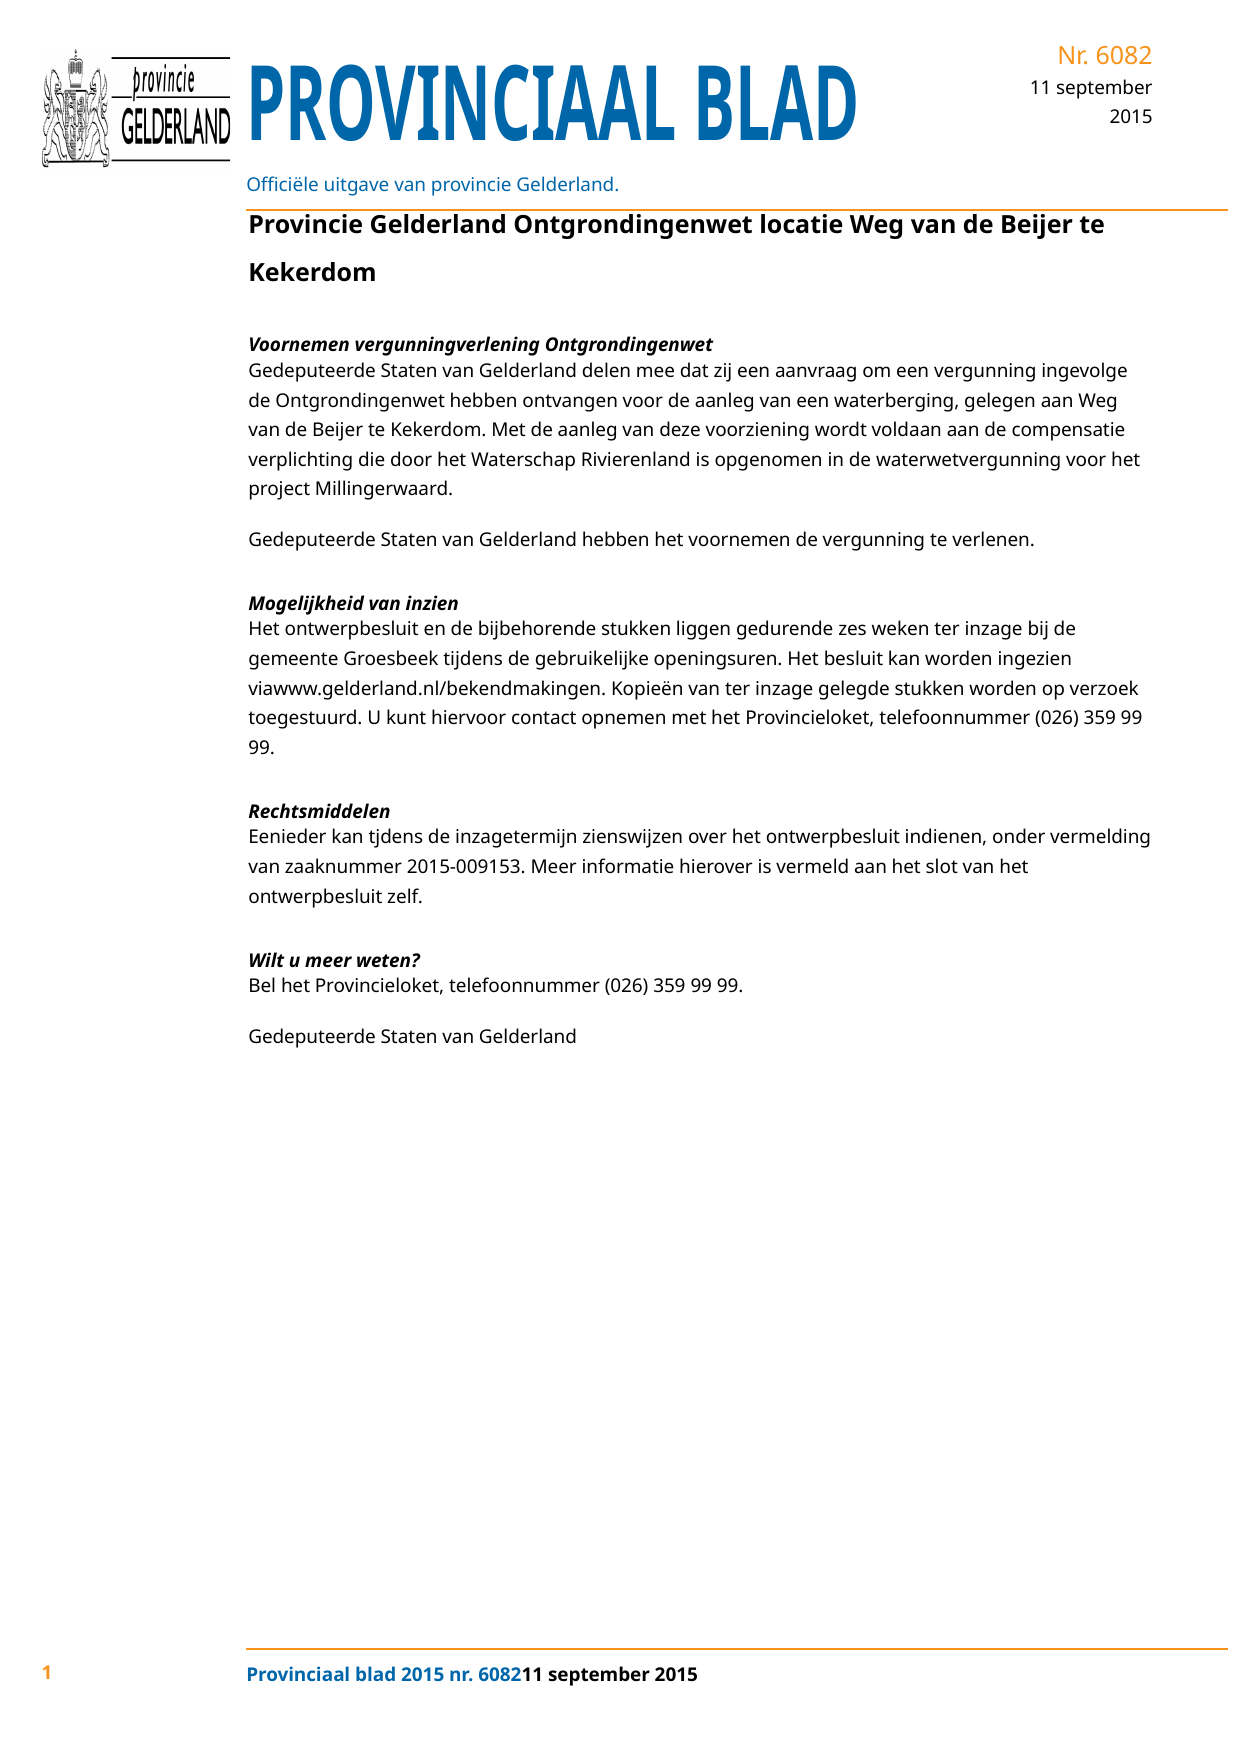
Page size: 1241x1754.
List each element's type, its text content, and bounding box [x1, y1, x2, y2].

text Het ontwerpbesluit en de bijbehorende stukken liggen gedurende zes weken ter inzage bij de gemeente Groesbeek tijdens de gebruikelijke openingsuren. Het besluit kan worden ingezien viawww.gelderland.nl/bekendmakingen. Kopieën van ter inzage gelegde stukken worden op verzoek toegestuurd. U kunt hiervoor contact opnemen met het Provincieloket, telefoonnummer (026) 359 99 99. [248, 616, 1152, 760]
text Mogelijkheid van inzien [248, 590, 1152, 616]
text Provincie Gelderland Ontgrondingenwet locatie Weg van de Beijer te Kekerdom [248, 211, 1152, 288]
text Rechtsmiddelen [248, 798, 1152, 824]
text Wilt u meer weten? [248, 947, 1152, 972]
text Gedeputeerde Staten van Gelderland hebben het voornemen de vergunning te verlenen. [248, 526, 1152, 552]
picture [41, 47, 231, 172]
text Gedeputeerde Staten van Gelderland [248, 1023, 1152, 1049]
text Eenieder kan tjdens de inzagetermijn zienswijzen over het ontwerpbesluit indienen, onder vermelding van zaaknummer 2015-009153. Meer informatie hierover is vermeld aan het slot van het ontwerpbesluit zelf. [248, 824, 1152, 908]
text Voornemen vergunningverlening Ontgrondingenwet [248, 331, 1152, 357]
text Gedeputeerde Staten van Gelderland delen mee dat zij een aanvraag om een vergunning ingevolge de Ontgrondingenwet hebben ontvangen voor de aanleg van een waterberging, gelegen aan Weg van de Beijer te Kekerdom. Met de aanleg van deze voorziening wordt voldaan aan de compensatie verplichting die door het Waterschap Rivierenland is opgenomen in de waterwetvergunning voor het project Millingerwaard. [248, 357, 1152, 501]
text Bel het Provincieloket, telefoonnummer (026) 359 99 99. [248, 972, 1152, 998]
